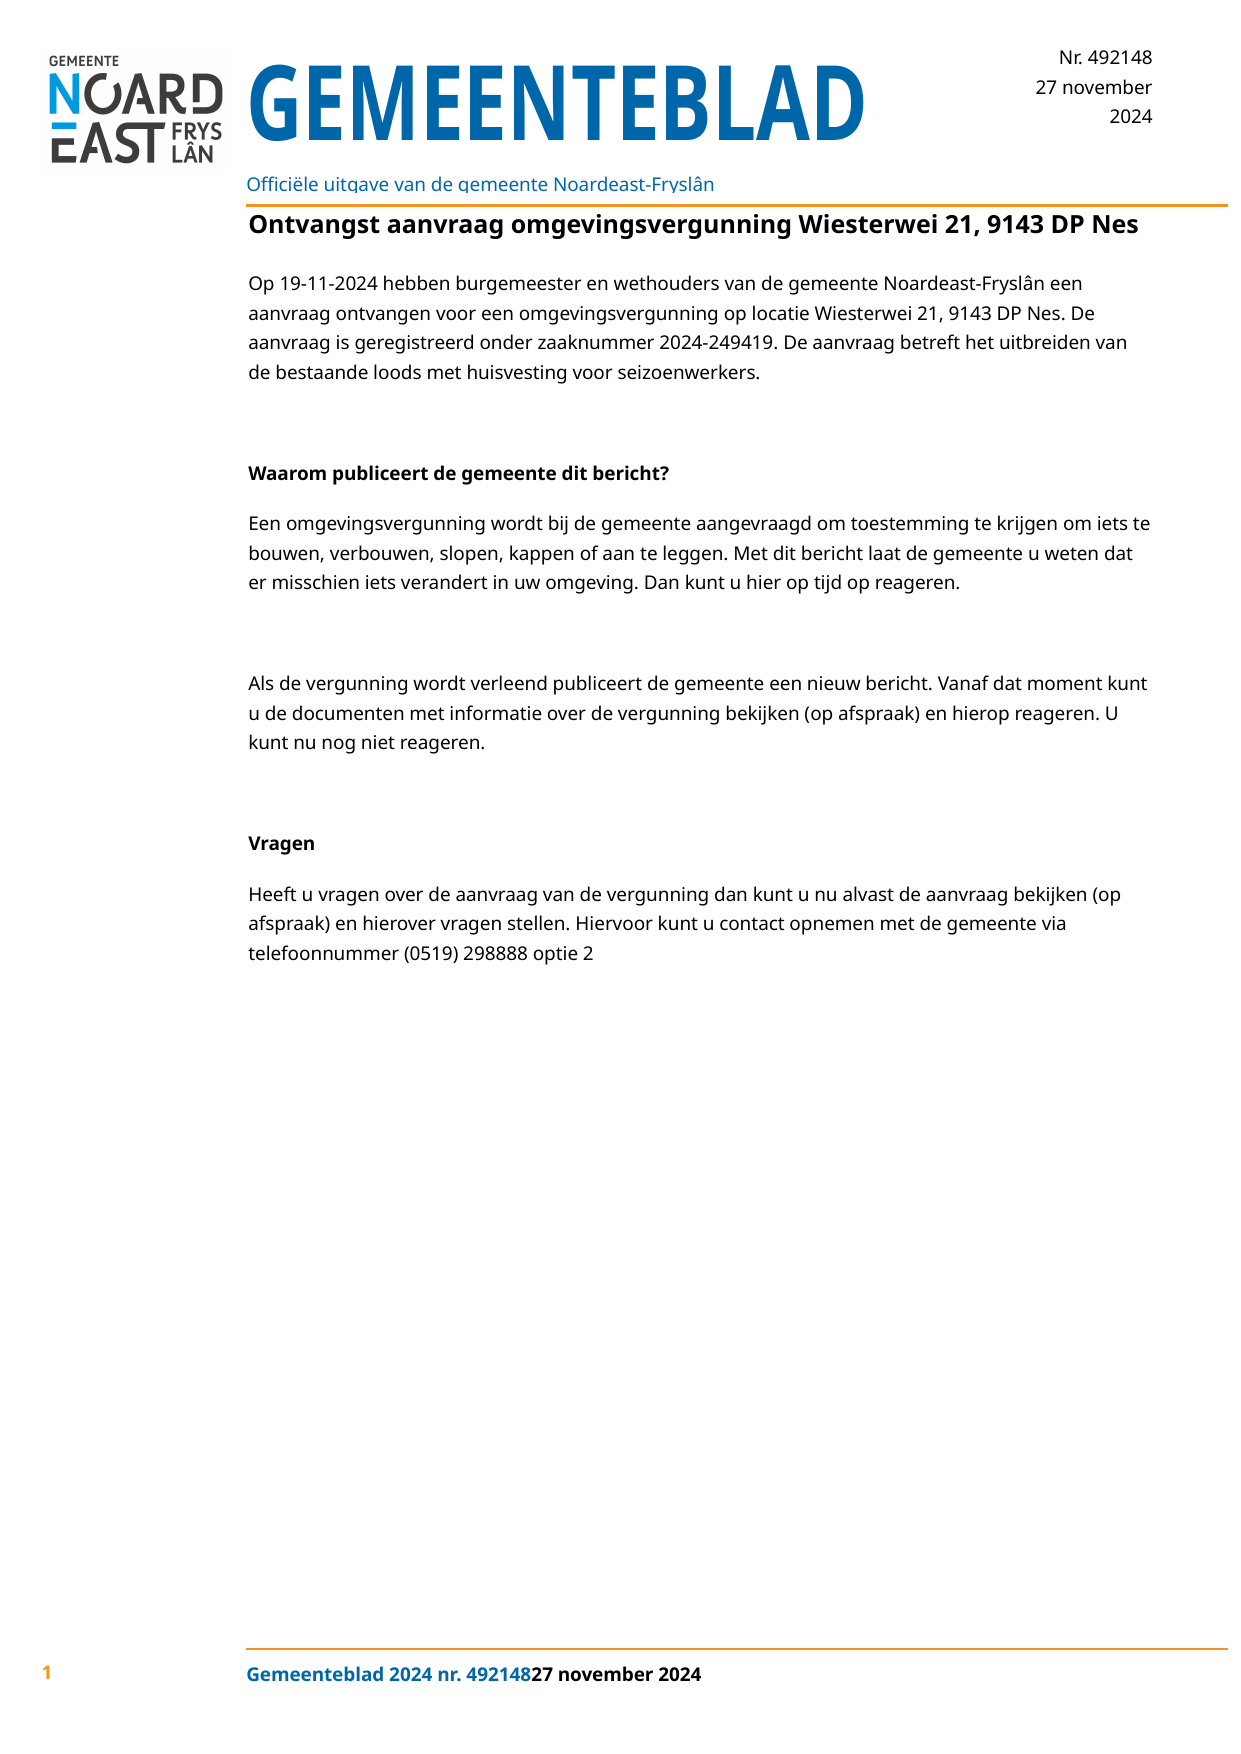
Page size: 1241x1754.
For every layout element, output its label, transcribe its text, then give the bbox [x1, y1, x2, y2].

text Waarom publiceert de gemeente dit bericht? [248, 460, 1152, 486]
text Een omgevingsvergunning wordt bij de gemeente aangevraagd om toestemming te krijgen om iets te bouwen, verbouwen, slopen, kappen of aan te leggen. Met dit bericht laat de gemeente u weten dat er misschien iets verandert in uw omgeving. Dan kunt u hier op tijd op reageren. [248, 510, 1152, 595]
picture [41, 47, 231, 172]
text Ontvangst aanvraag omgevingsvergunning Wiesterwei 21, 9143 DP Nes [248, 207, 1152, 241]
text Als de vergunning wordt verleend publiceert de gemeente een nieuw bericht. Vanaf dat moment kunt u de documenten met informatie over de vergunning bekijken (op afspraak) en hierop reageren. U kunt nu nog niet reageren. [248, 670, 1152, 755]
text Heeft u vragen over de aanvraag van de vergunning dan kunt u nu alvast de aanvraag bekijken (op afspraak) en hierover vragen stellen. Hiervoor kunt u contact opnemen met de gemeente via telefoonnummer (0519) 298888 optie 2 [248, 881, 1152, 966]
text Op 19-11-2024 hebben burgemeester en wethouders van de gemeente Noardeast-Fryslân een aanvraag ontvangen voor een omgevingsvergunning op locatie Wiesterwei 21, 9143 DP Nes. De aanvraag is geregistreerd onder zaaknummer 2024-249419. De aanvraag betreft het uitbreiden van de bestaande loods met huisvesting voor seizoenwerkers. [248, 270, 1152, 385]
text Vragen [248, 830, 1152, 856]
